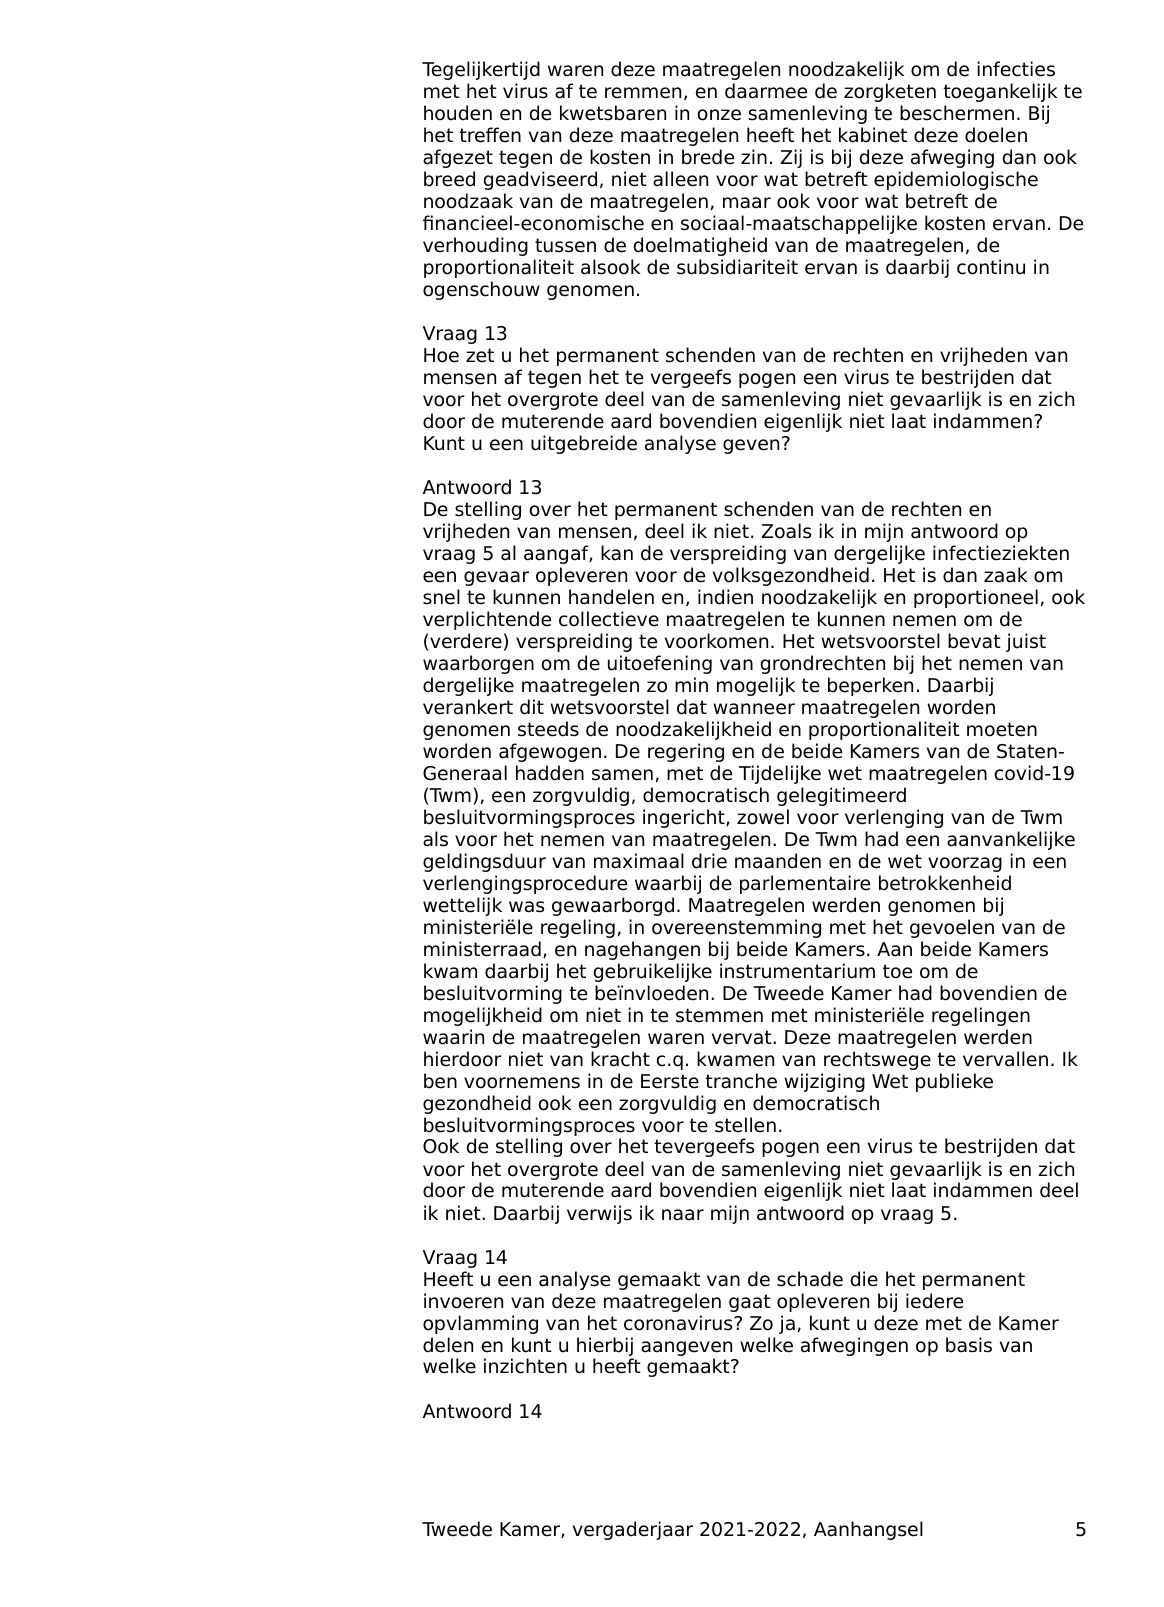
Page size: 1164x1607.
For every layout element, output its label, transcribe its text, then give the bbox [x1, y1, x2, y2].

text De stelling over het permanent schenden van de rechten en vrijheden van mensen, deel ik niet. Zoals ik in mijn antwoord op vraag 5 al aangaf, kan de verspreiding van dergelijke infectieziekten een gevaar opleveren voor de volksgezondheid. Het is dan zaak om snel te kunnen handelen en, indien noodzakelijk en proportioneel, ook verplichtende collectieve maatregelen te kunnen nemen om de (verdere) verspreiding te voorkomen. Het wetsvoorstel bevat juist waarborgen om de uitoefening van grondrechten bij het nemen van dergelijke maatregelen zo min mogelijk te beperken. Daarbij verankert dit wetsvoorstel dat wanneer maatregelen worden genomen steeds de noodzakelijkheid en proportionaliteit moeten worden afgewogen. De regering en de beide Kamers van de Staten-Generaal hadden samen, met de Tijdelijke wet maatregelen covid-19 (Twm), een zorgvuldig, democratisch gelegitimeerd besluitvormingsproces ingericht, zowel voor verlenging van de Twm als voor het nemen van maatregelen. De Twm had een aanvankelijke geldingsduur van maximaal drie maanden en de wet voorzag in een verlengingsprocedure waarbij de parlementaire betrokkenheid wettelijk was gewaarborgd. Maatregelen werden genomen bij ministeriële regeling, in overeenstemming met het gevoelen van de ministerraad, en nagehangen bij beide Kamers. Aan beide Kamers kwam daarbij het gebruikelijke instrumentarium toe om de besluitvorming te beïnvloeden. De Tweede Kamer had bovendien de mogelijkheid om niet in te stemmen met ministeriële regelingen waarin de maatregelen waren vervat. Deze maatregelen werden hierdoor niet van kracht c.q. kwamen van rechtswege te vervallen. Ik ben voornemens in de Eerste tranche wijziging Wet publieke gezondheid ook een zorgvuldig en democratisch besluitvormingsproces voor te stellen. [422, 499, 1087, 1136]
text Tegelijkertijd waren deze maatregelen noodzakelijk om de infecties met het virus af te remmen, en daarmee de zorgketen toegankelijk te houden en de kwetsbaren in onze samenleving te beschermen. Bij het treffen van deze maatregelen heeft het kabinet deze doelen afgezet tegen de kosten in brede zin. Zij is bij deze afweging dan ook breed geadviseerd, niet alleen voor wat betreft epidemiologische noodzaak van de maatregelen, maar ook voor wat betreft de financieel-economische en sociaal-maatschappelijke kosten ervan. De verhouding tussen de doelmatigheid van de maatregelen, de proportionaliteit alsook de subsidiariteit ervan is daarbij continu in ogenschouw genomen. [422, 59, 1087, 301]
text Antwoord 13 [422, 477, 1087, 499]
text Vraag 13 [422, 323, 1087, 345]
text Vraag 14 [422, 1247, 1087, 1268]
text Ook de stelling over het tevergeefs pogen een virus te bestrijden dat voor het overgrote deel van de samenleving niet gevaarlijk is en zich door de muterende aard bovendien eigenlijk niet laat indammen deel ik niet. Daarbij verwijs ik naar mijn antwoord op vraag 5. [422, 1136, 1087, 1224]
text Antwoord 14 [422, 1401, 1087, 1423]
text Hoe zet u het permanent schenden van de rechten en vrijheden van mensen af tegen het te vergeefs pogen een virus te bestrijden dat voor het overgrote deel van de samenleving niet gevaarlijk is en zich door de muterende aard bovendien eigenlijk niet laat indammen? Kunt u een uitgebreide analyse geven? [422, 345, 1087, 455]
text Heeft u een analyse gemaakt van de schade die het permanent invoeren van deze maatregelen gaat opleveren bij iedere opvlamming van het coronavirus? Zo ja, kunt u deze met de Kamer delen en kunt u hierbij aangeven welke afwegingen op basis van welke inzichten u heeft gemaakt? [422, 1268, 1087, 1378]
